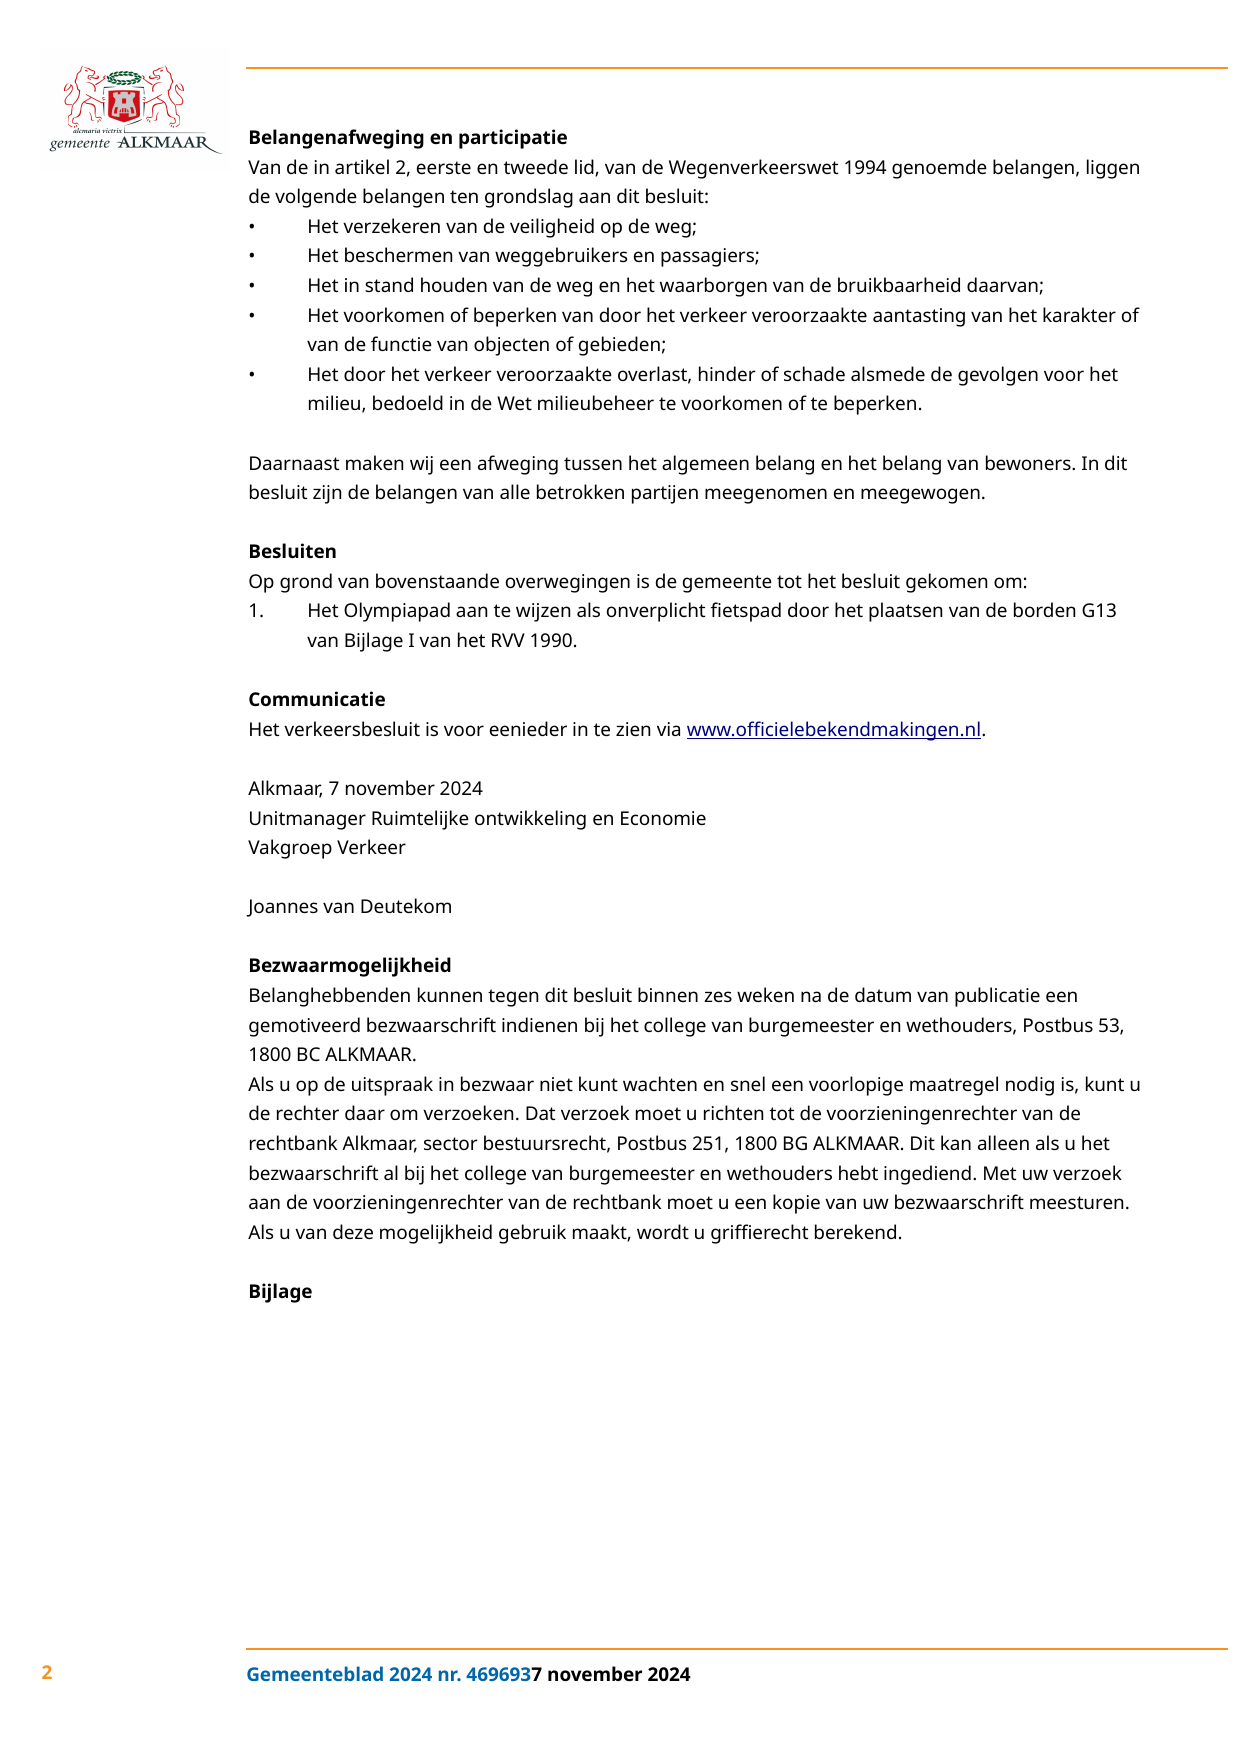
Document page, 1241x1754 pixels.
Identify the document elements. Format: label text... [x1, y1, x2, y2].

text Als u op de uitspraak in bezwaar niet kunt wachten en snel een voorlopige maatregel nodig is, kunt u de rechter daar om verzoeken. Dat verzoek moet u richten tot de voorzieningenrechter van de rechtbank Alkmaar, sector bestuursrecht, Postbus 251, 1800 BG ALKMAAR. Dit kan alleen als u het bezwaarschrift al bij het college van burgemeester en wethouders hebt ingediend. Met uw verzoek aan de voorzieningenrechter van de rechtbank moet u een kopie van uw bezwaarschrift meesturen. Als u van deze mogelijkheid gebruik maakt, wordt u griffierecht berekend. [248, 1071, 1152, 1245]
text Daarnaast maken wij een afweging tussen het algemeen belang en het belang van bewoners. In dit besluit zijn de belangen van alle betrokken partijen meegenomen en meegewogen. [248, 450, 1152, 505]
list Het beschermen van weggebruikers en passagiers; [248, 243, 1152, 268]
list Het verzekeren van de veiligheid op de weg; [248, 213, 1152, 239]
text Communicatie [248, 686, 1152, 712]
text Besluiten [248, 538, 1152, 564]
text Belanghebbenden kunnen tegen dit besluit binnen zes weken na de datum van publicatie een gemotiveerd bezwaarschrift indienen bij het college van burgemeester en wethouders, Postbus 53, 1800 BC ALKMAAR. [248, 982, 1152, 1067]
list Het Olympiapad aan te wijzen als onverplicht fietspad door het plaatsen van de borden G13 van Bijlage I van het RVV 1990. [248, 598, 1152, 653]
list Het voorkomen of beperken van door het verkeer veroorzaakte aantasting van het karakter of van de functie van objecten of gebieden; [248, 302, 1152, 357]
text Van de in artikel 2, eerste en tweede lid, van de Wegenverkeerswet 1994 genoemde belangen, liggen de volgende belangen ten grondslag aan dit besluit: [248, 154, 1152, 209]
text Belangenafweging en participatie [248, 124, 1152, 150]
text Alkmaar, 7 november 2024 [248, 775, 1152, 801]
text Bezwaarmogelijkheid [248, 953, 1152, 978]
text Het verkeersbesluit is voor eenieder in te zien via www.officielebekendmakingen.nl. [248, 716, 1152, 742]
list Het door het verkeer veroorzaakte overlast, hinder of schade alsmede de gevolgen voor het milieu, bedoeld in de Wet milieubeheer te voorkomen of te beperken. [248, 361, 1152, 416]
text Bijlage [248, 1278, 1152, 1304]
text Vakgroep Verkeer [248, 834, 1152, 860]
text Op grond van bovenstaande overwegingen is de gemeente tot het besluit gekomen om: [248, 568, 1152, 594]
list Het in stand houden van de weg en het waarborgen van de bruikbaarheid daarvan; [248, 272, 1152, 298]
text Joannes van Deutekom [248, 893, 1152, 919]
picture [41, 47, 231, 172]
text Unitmanager Ruimtelijke ontwikkeling en Economie [248, 805, 1152, 831]
